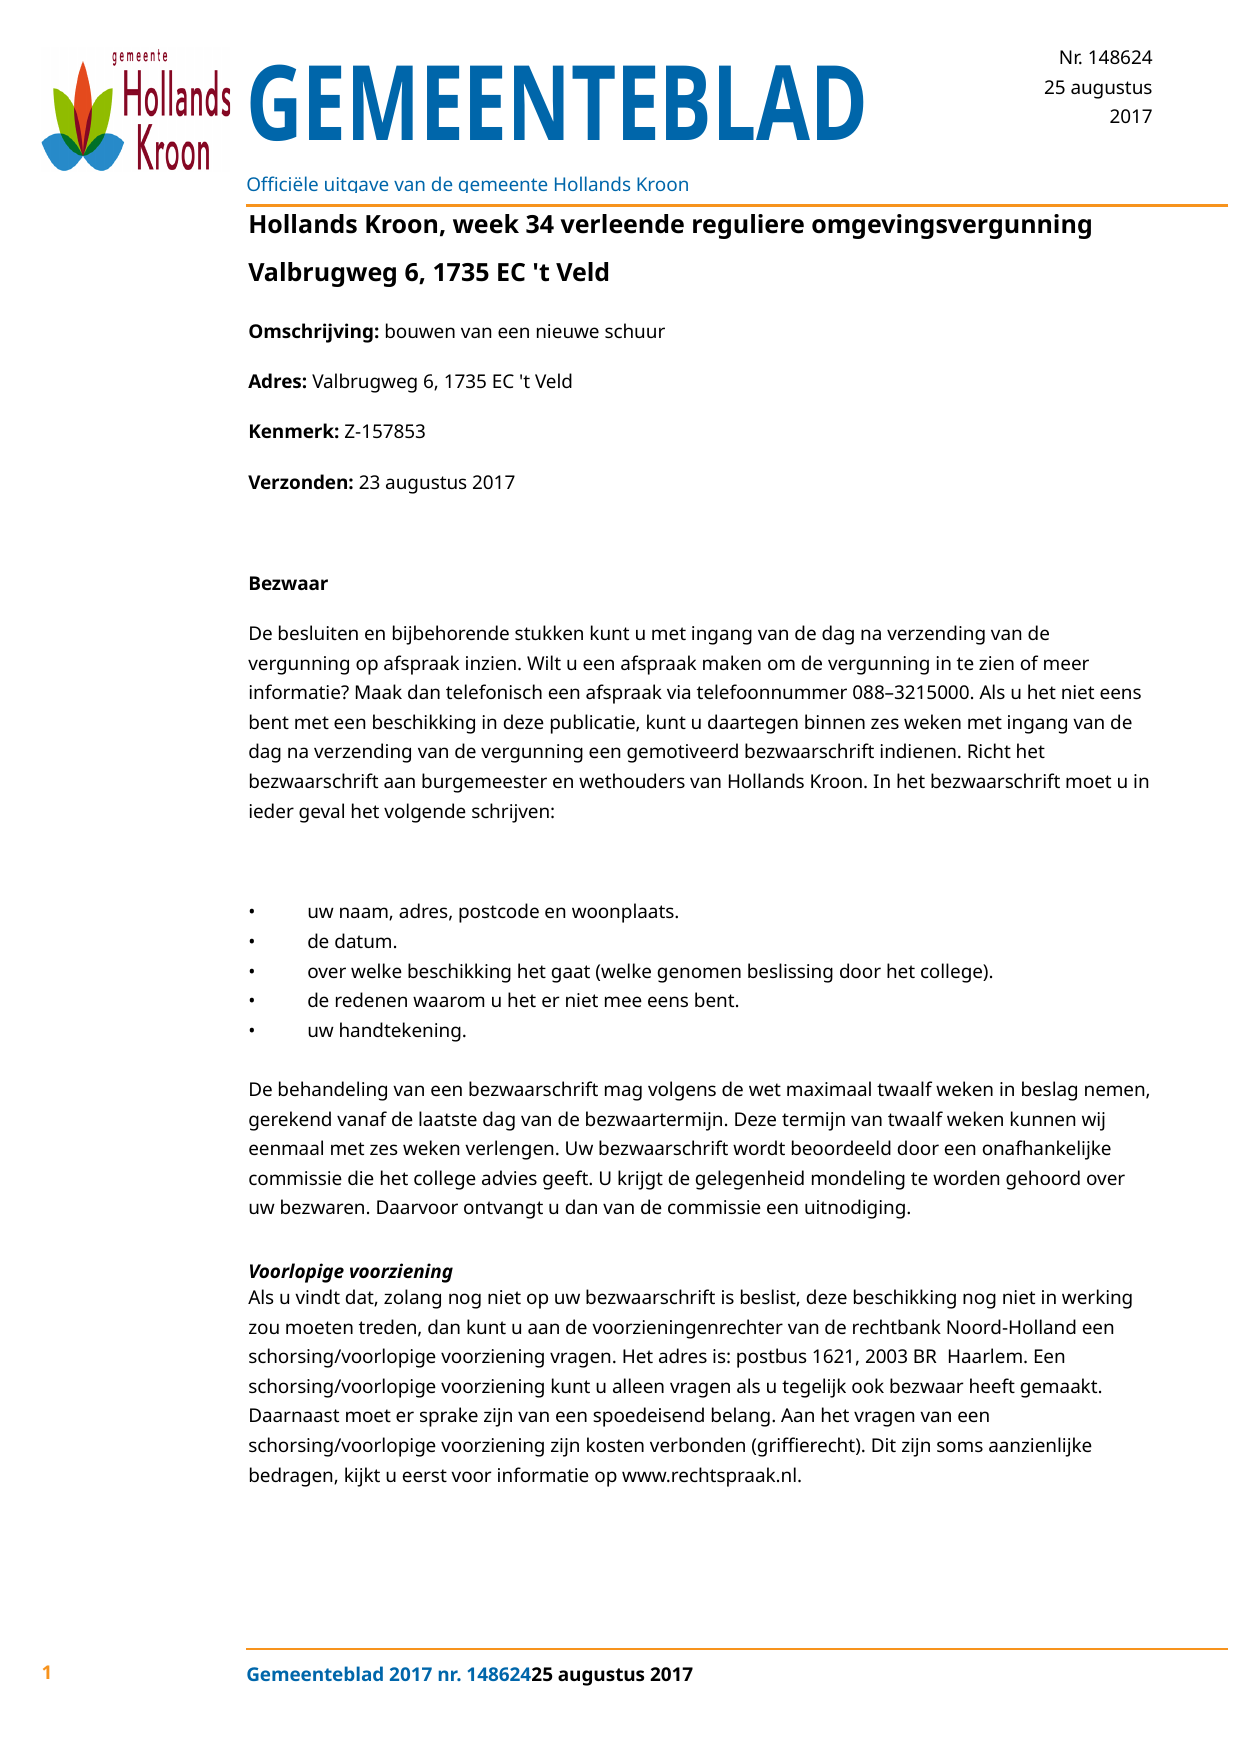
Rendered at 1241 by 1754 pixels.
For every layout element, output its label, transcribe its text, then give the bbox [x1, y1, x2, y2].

text Adres: Valbrugweg 6, 1735 EC 't Veld [248, 368, 1152, 394]
text Bezwaar [248, 570, 1152, 596]
text Voorlopige voorziening [248, 1258, 1152, 1284]
list de datum. [248, 928, 1152, 954]
list over welke beschikking het gaat (welke genomen beslissing door het college). [248, 958, 1152, 984]
text De behandeling van een bezwaarschrift mag volgens de wet maximaal twaalf weken in beslag nemen, gerekend vanaf de laatste dag van de bezwaartermijn. Deze termijn van twaalf weken kunnen wij eenmaal met zes weken verlengen. Uw bezwaarschrift wordt beoordeeld door een onafhankelijke commissie die het college advies geeft. U krijgt de gelegenheid mondeling te worden gehoord over uw bezwaren. Daarvoor ontvangt u dan van de commissie een uitnodiging. [248, 1076, 1152, 1220]
text Kenmerk: Z-157853 [248, 419, 1152, 444]
list uw naam, adres, postcode en woonplaats. [248, 899, 1152, 924]
text De besluiten en bijbehorende stukken kunt u met ingang van de dag na verzending van de vergunning op afspraak inzien. Wilt u een afspraak maken om de vergunning in te zien of meer informatie? Maak dan telefonisch een afspraak via telefoonnummer 088–3215000. Als u het niet eens bent met een beschikking in deze publicatie, kunt u daartegen binnen zes weken met ingang van de dag na verzending van de vergunning een gemotiveerd bezwaarschrift indienen. Richt het bezwaarschrift aan burgemeester en wethouders van Hollands Kroon. In het bezwaarschrift moet u in ieder geval het volgende schrijven: [248, 620, 1152, 824]
list de redenen waarom u het er niet mee eens bent. [248, 987, 1152, 1013]
list uw handtekening. [248, 1017, 1152, 1043]
text Als u vindt dat, zolang nog niet op uw bezwaarschrift is beslist, deze beschikking nog niet in werking zou moeten treden, dan kunt u aan de voorzieningenrechter van de rechtbank Noord-Holland een schorsing/voorlopige voorziening vragen. Het adres is: postbus 1621, 2003 BR Haarlem. Een schorsing/voorlopige voorziening kunt u alleen vragen als u tegelijk ook bezwaar heeft gemaakt. Daarnaast moet er sprake zijn van een spoedeisend belang. Aan het vragen van een schorsing/voorlopige voorziening zijn kosten verbonden (griffierecht). Dit zijn soms aanzienlijke bedragen, kijkt u eerst voor informatie op www.rechtspraak.nl. [248, 1284, 1152, 1487]
picture [41, 47, 231, 172]
text Hollands Kroon, week 34 verleende reguliere omgevingsvergunning Valbrugweg 6, 1735 EC 't Veld [248, 207, 1152, 288]
text Omschrijving: bouwen van een nieuwe schuur [248, 318, 1152, 344]
text Verzonden: 23 augustus 2017 [248, 469, 1152, 495]
